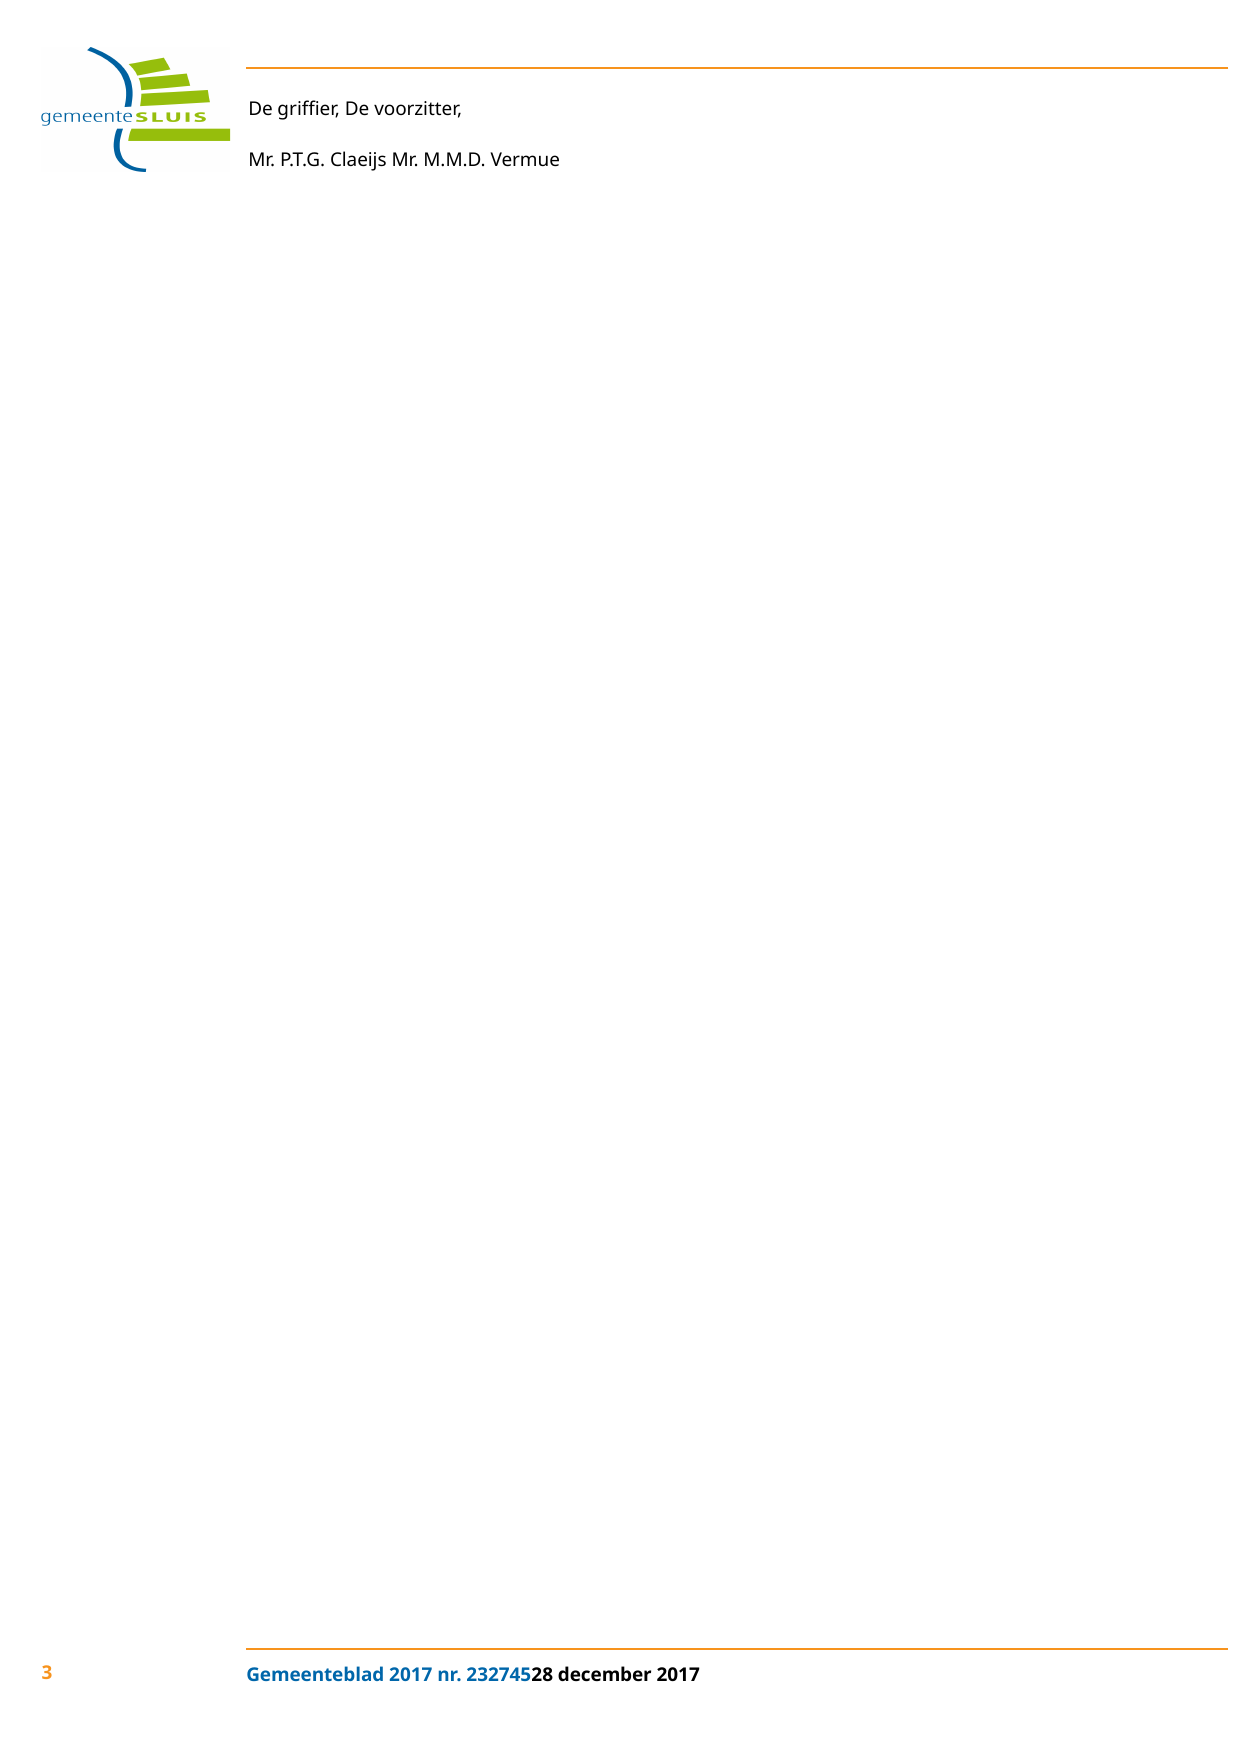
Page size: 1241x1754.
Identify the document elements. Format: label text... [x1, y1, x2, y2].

picture [41, 47, 231, 172]
text Mr. P.T.G. Claeijs Mr. M.M.D. Vermue [248, 146, 1152, 172]
text De griffier, De voorzitter, [248, 95, 1152, 121]
